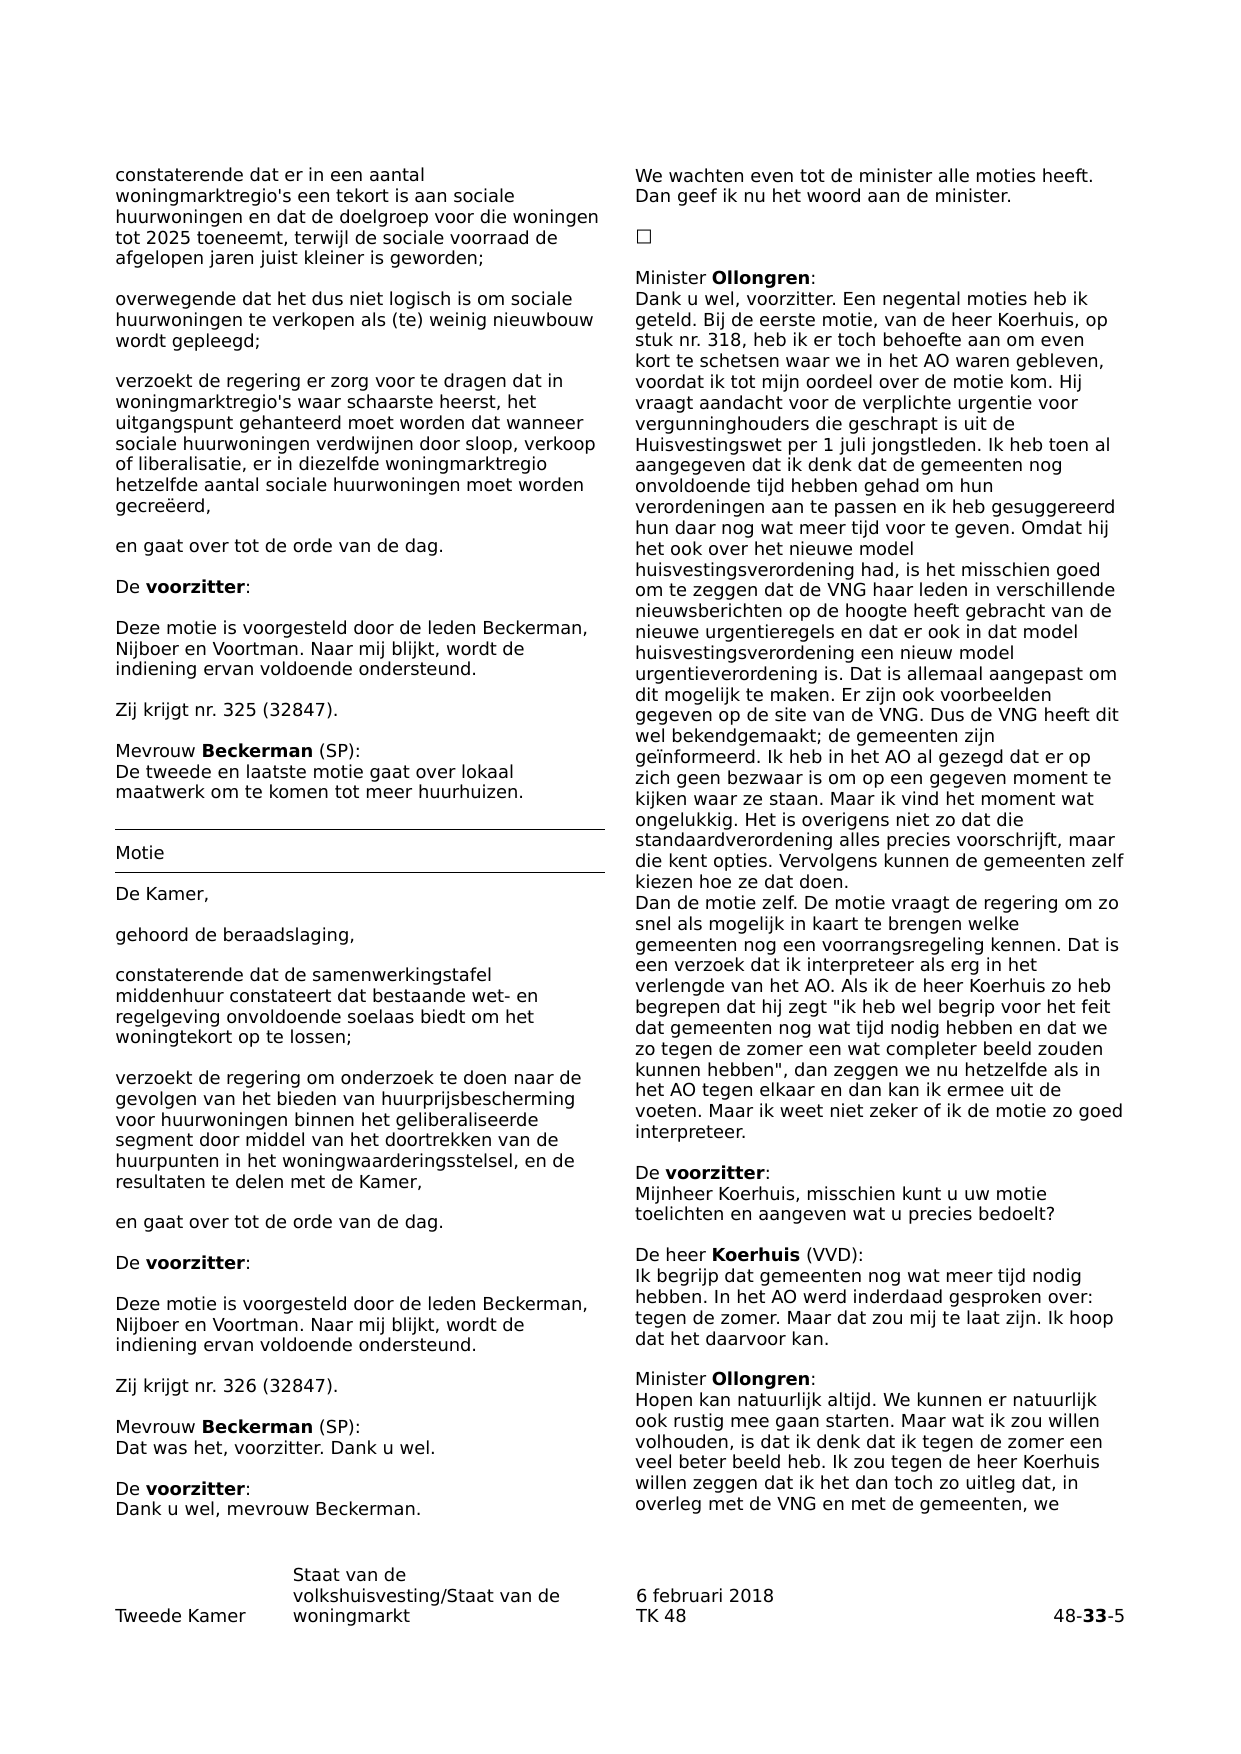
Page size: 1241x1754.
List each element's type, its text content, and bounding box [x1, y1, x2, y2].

text Hopen kan natuurlijk altijd. We kunnen er natuurlijk ook rustig mee gaan starten. Maar wat ik zou willen volhouden, is dat ik denk dat ik tegen de zomer een veel beter beeld heb. Ik zou tegen de heer Koerhuis willen zeggen dat ik het dan toch zo uitleg dat, in overleg met de VNG en met de gemeenten, we [635, 1390, 1125, 1515]
text Mevrouw Beckerman (SP): [115, 741, 605, 761]
text Minister Ollongren: [635, 1369, 1125, 1390]
text Mijnheer Koerhuis, misschien kunt u uw motie toelichten en aangeven wat u precies bedoelt? [635, 1183, 1125, 1225]
text We wachten even tot de minister alle moties heeft. Dan geef ik nu het woord aan de minister. [635, 165, 1125, 207]
text Zij krijgt nr. 325 (32847). [115, 700, 605, 721]
text Motie [115, 843, 605, 864]
text overwegende dat het dus niet logisch is om sociale huurwoningen te verkopen als (te) weinig nieuwbouw wordt gepleegd; [115, 289, 605, 351]
text De voorzitter: [115, 1253, 605, 1274]
text verzoekt de regering om onderzoek te doen naar de gevolgen van het bieden van huurprijsbescherming voor huurwoningen binnen het geliberaliseerde segment door middel van het doortrekken van de huurpunten in het woningwaarderingsstelsel, en de resultaten te delen met de Kamer, [115, 1068, 605, 1192]
text Dank u wel, mevrouw Beckerman. [115, 1499, 605, 1520]
text Dank u wel, voorzitter. Een negental moties heb ik geteld. Bij de eerste motie, van de heer Koerhuis, op stuk nr. 318, heb ik er toch behoefte aan om even kort te schetsen waar we in het AO waren gebleven, voordat ik tot mijn oordeel over de motie kom. Hij vraagt aandacht voor de verplichte urgentie voor vergunninghouders die geschrapt is uit de Huisvestingswet per 1 juli jongstleden. Ik heb toen al aangegeven dat ik denk dat de gemeenten nog onvoldoende tijd hebben gehad om hun verordeningen aan te passen en ik heb gesuggereerd hun daar nog wat meer tijd voor te geven. Omdat hij het ook over het nieuwe model huisvestingsverordening had, is het misschien goed om te zeggen dat de VNG haar leden in verschillende nieuwsberichten op de hoogte heeft gebracht van de nieuwe urgentieregels en dat er ook in dat model huisvestingsverordening een nieuw model urgentieverordening is. Dat is allemaal aangepast om dit mogelijk te maken. Er zijn ook voorbeelden gegeven op de site van de VNG. Dus de VNG heeft dit wel bekendgemaakt; de gemeenten zijn geïnformeerd. Ik heb in het AO al gezegd dat er op zich geen bezwaar is om op een gegeven moment te kijken waar ze staan. Maar ik vind het moment wat ongelukkig. Het is overigens niet zo dat die standaardverordening alles precies voorschrijft, maar die kent opties. Vervolgens kunnen de gemeenten zelf kiezen hoe ze dat doen. [635, 288, 1125, 893]
text en gaat over tot de orde van de dag. [115, 536, 605, 557]
text De Kamer, [115, 884, 605, 904]
text Mevrouw Beckerman (SP): [115, 1417, 605, 1437]
text De voorzitter: [635, 1163, 1125, 1183]
text Dan de motie zelf. De motie vraagt de regering om zo snel als mogelijk in kaart te brengen welke gemeenten nog een voorrangsregeling kennen. Dat is een verzoek dat ik interpreteer als erg in het verlengde van het AO. Als ik de heer Koerhuis zo heb begrepen dat hij zegt "ik heb wel begrip voor het feit dat gemeenten nog wat tijd nodig hebben en dat we zo tegen de zomer een wat completer beeld zouden kunnen hebben", dan zeggen we nu hetzelfde als in het AO tegen elkaar en dan kan ik ermee uit de voeten. Maar ik weet niet zeker of ik de motie zo goed interpreteer. [635, 893, 1125, 1143]
text Ik begrijp dat gemeenten nog wat meer tijd nodig hebben. In het AO werd inderdaad gesproken over: tegen de zomer. Maar dat zou mij te laat zijn. Ik hoop dat het daarvoor kan. [635, 1266, 1125, 1349]
text ⬜ [635, 227, 1125, 248]
text Minister Ollongren: [635, 268, 1125, 288]
text Deze motie is voorgesteld door de leden Beckerman, Nijboer en Voortman. Naar mij blijkt, wordt de indiening ervan voldoende ondersteund. [115, 618, 605, 680]
text Deze motie is voorgesteld door de leden Beckerman, Nijboer en Voortman. Naar mij blijkt, wordt de indiening ervan voldoende ondersteund. [115, 1294, 605, 1356]
text verzoekt de regering er zorg voor te dragen dat in woningmarktregio's waar schaarste heerst, het uitgangspunt gehanteerd moet worden dat wanneer sociale huurwoningen verdwijnen door sloop, verkoop of liberalisatie, er in diezelfde woningmarktregio hetzelfde aantal sociale huurwoningen moet worden gecreëerd, [115, 371, 605, 516]
text gehoord de beraadslaging, [115, 924, 605, 945]
text Zij krijgt nr. 326 (32847). [115, 1376, 605, 1397]
text constaterende dat er in een aantal woningmarktregio's een tekort is aan sociale huurwoningen en dat de doelgroep voor die woningen tot 2025 toeneemt, terwijl de sociale voorraad de afgelopen jaren juist kleiner is geworden; [115, 165, 605, 269]
text Dat was het, voorzitter. Dank u wel. [115, 1437, 605, 1458]
text constaterende dat de samenwerkingstafel middenhuur constateert dat bestaande wet- en regelgeving onvoldoende soelaas biedt om het woningtekort op te lossen; [115, 965, 605, 1048]
text De heer Koerhuis (VVD): [635, 1245, 1125, 1266]
text De tweede en laatste motie gaat over lokaal maatwerk om te komen tot meer huurhuizen. [115, 761, 605, 803]
text De voorzitter: [115, 1478, 605, 1499]
text De voorzitter: [115, 577, 605, 598]
text en gaat over tot de orde van de dag. [115, 1212, 605, 1233]
